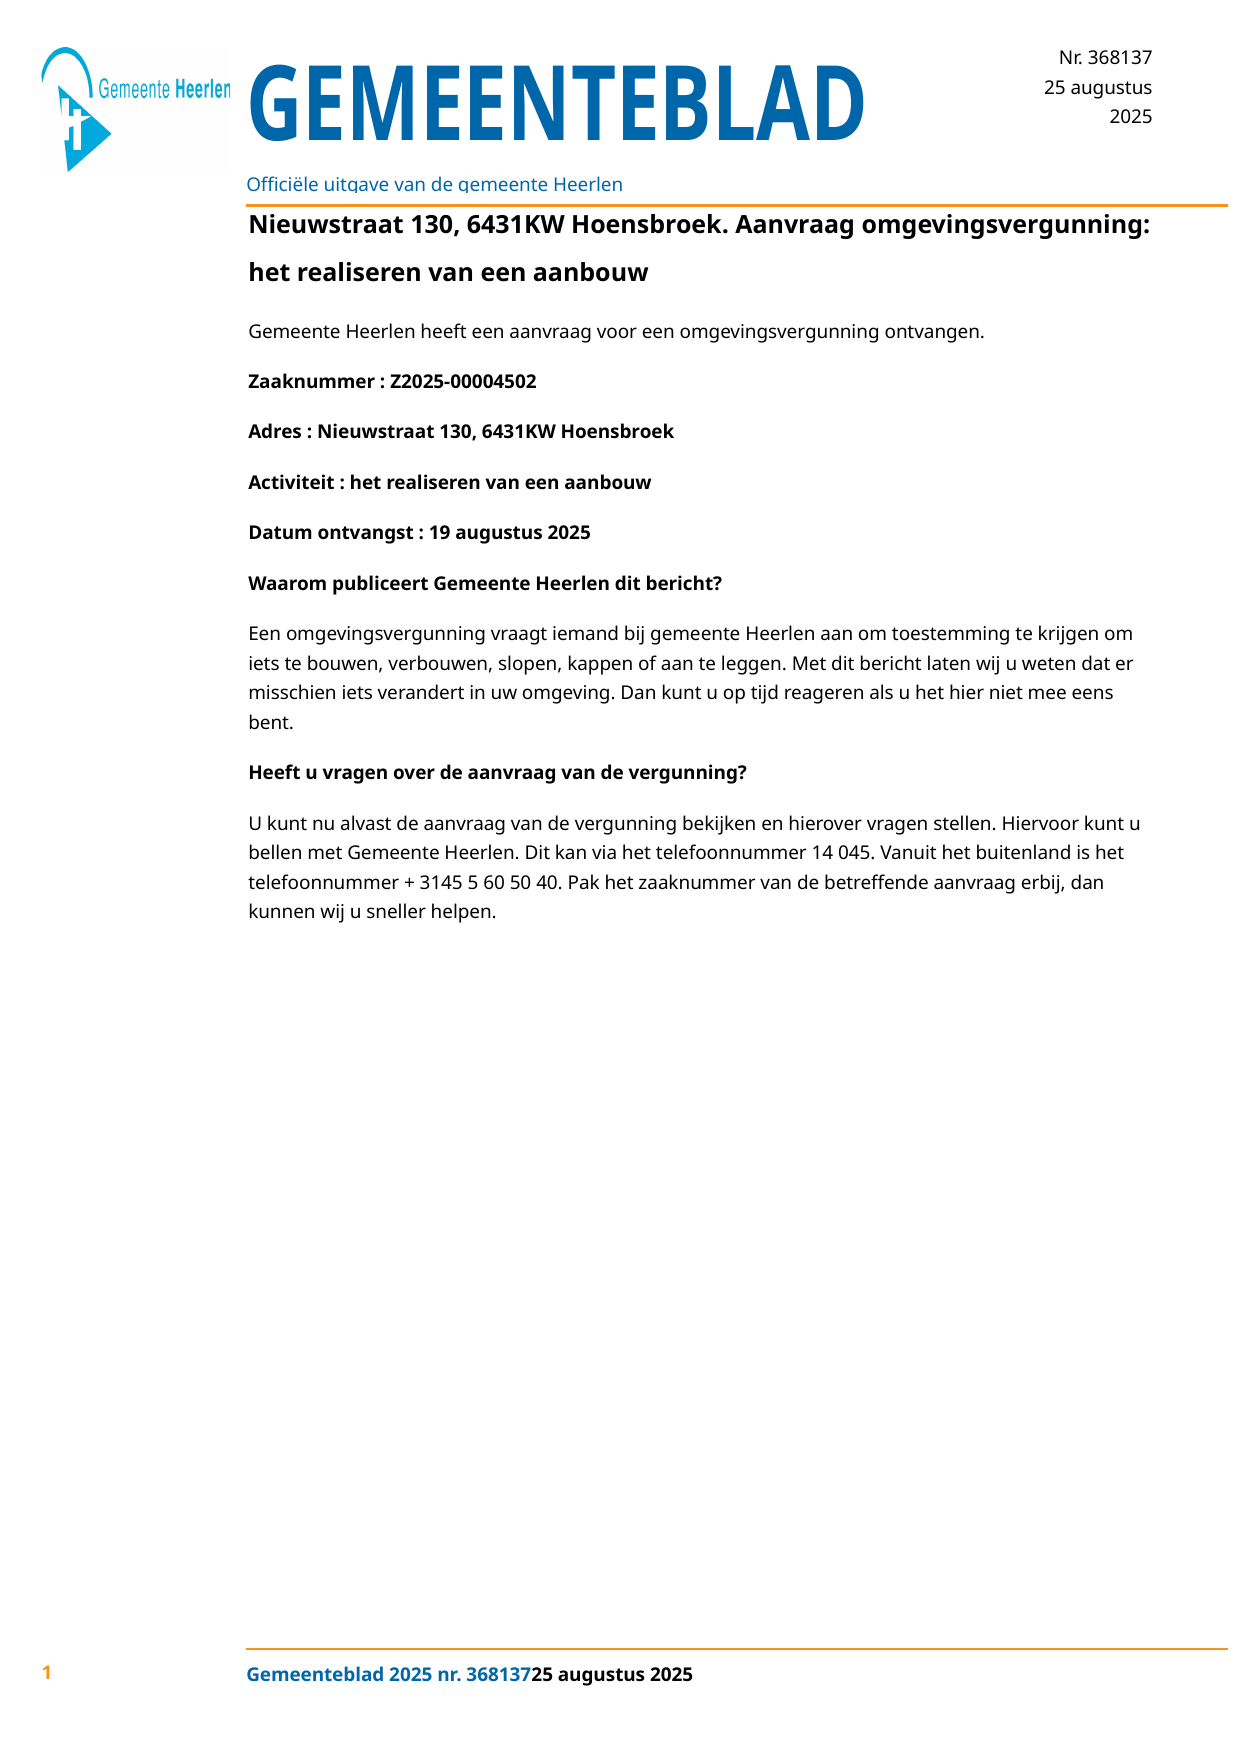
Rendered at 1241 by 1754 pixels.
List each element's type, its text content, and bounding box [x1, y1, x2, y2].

text Gemeente Heerlen heeft een aanvraag voor een omgevingsvergunning ontvangen. [248, 318, 1152, 344]
text Activiteit : het realiseren van een aanbouw [248, 469, 1152, 495]
text Adres : Nieuwstraat 130, 6431KW Hoensbroek [248, 419, 1152, 444]
text Een omgevingsvergunning vraagt iemand bij gemeente Heerlen aan om toestemming te krijgen om iets te bouwen, verbouwen, slopen, kappen of aan te leggen. Met dit bericht laten wij u weten dat er misschien iets verandert in uw omgeving. Dan kunt u op tijd reageren als u het hier niet mee eens bent. [248, 620, 1152, 735]
text Nieuwstraat 130, 6431KW Hoensbroek. Aanvraag omgevingsvergunning: het realiseren van een aanbouw [248, 207, 1152, 288]
text Waarom publiceert Gemeente Heerlen dit bericht? [248, 570, 1152, 596]
text Datum ontvangst : 19 augustus 2025 [248, 519, 1152, 545]
text U kunt nu alvast de aanvraag van de vergunning bekijken en hierover vragen stellen. Hiervoor kunt u bellen met Gemeente Heerlen. Dit kan via het telefoonnummer 14 045. Vanuit het buitenland is het telefoonnummer + 3145 5 60 50 40. Pak het zaaknummer van de betreffende aanvraag erbij, dan kunnen wij u sneller helpen. [248, 810, 1152, 924]
text Zaaknummer : Z2025-00004502 [248, 368, 1152, 394]
text Heeft u vragen over de aanvraag van de vergunning? [248, 759, 1152, 785]
picture [41, 47, 59, 70]
picture [41, 47, 231, 172]
